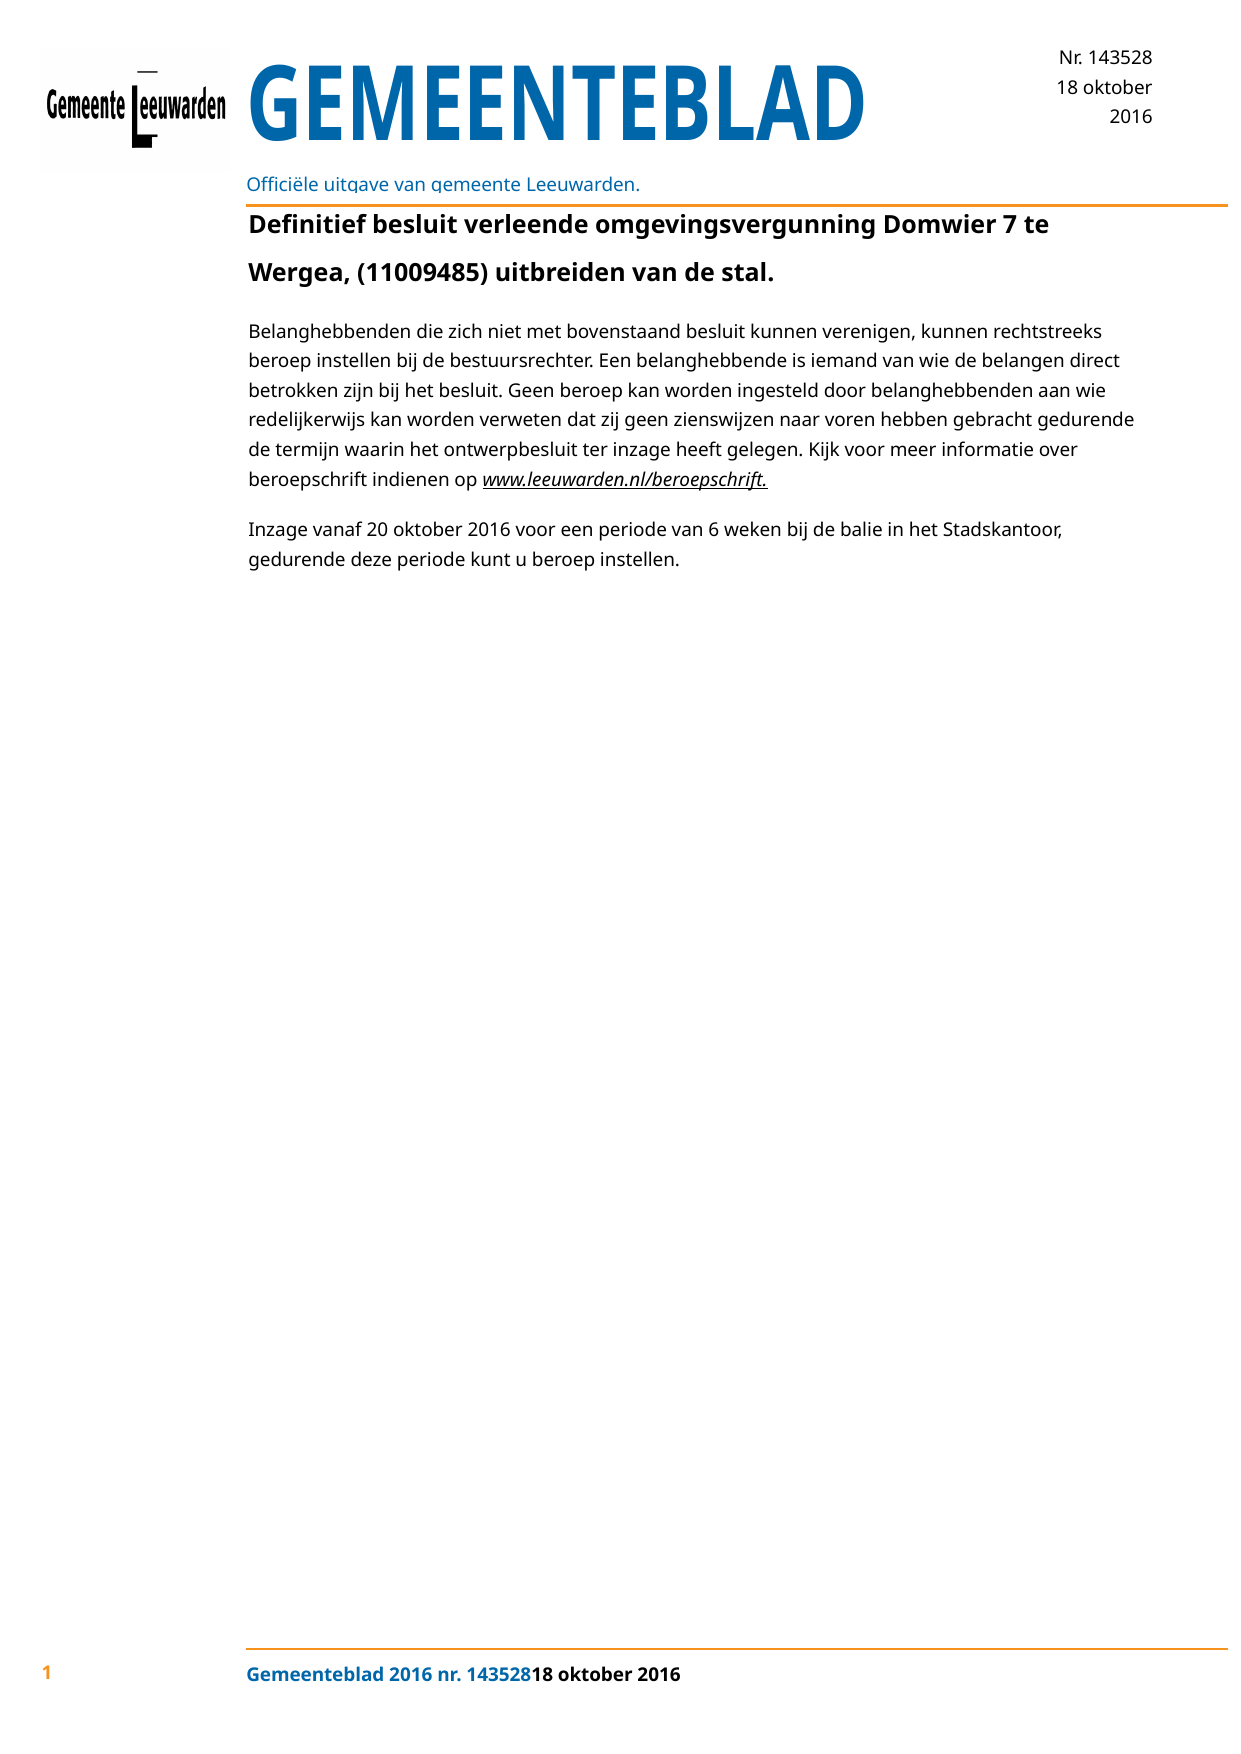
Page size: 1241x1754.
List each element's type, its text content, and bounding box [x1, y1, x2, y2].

text Definitief besluit verleende omgevingsvergunning Domwier 7 te Wergea, (11009485) uitbreiden van de stal. [248, 207, 1152, 288]
picture [41, 47, 231, 172]
text Belanghebbenden die zich niet met bovenstaand besluit kunnen verenigen, kunnen rechtstreeks beroep instellen bij de bestuursrechter. Een belanghebbende is iemand van wie de belangen direct betrokken zijn bij het besluit. Geen beroep kan worden ingesteld door belanghebbenden aan wie redelijkerwijs kan worden verweten dat zij geen zienswijzen naar voren hebben gebracht gedurende de termijn waarin het ontwerpbesluit ter inzage heeft gelegen. Kijk voor meer informatie over beroepschrift indienen op www.leeuwarden.nl/beroepschrift. [248, 318, 1152, 492]
text Inzage vanaf 20 oktober 2016 voor een periode van 6 weken bij de balie in het Stadskantoor, gedurende deze periode kunt u beroep instellen. [248, 516, 1152, 572]
